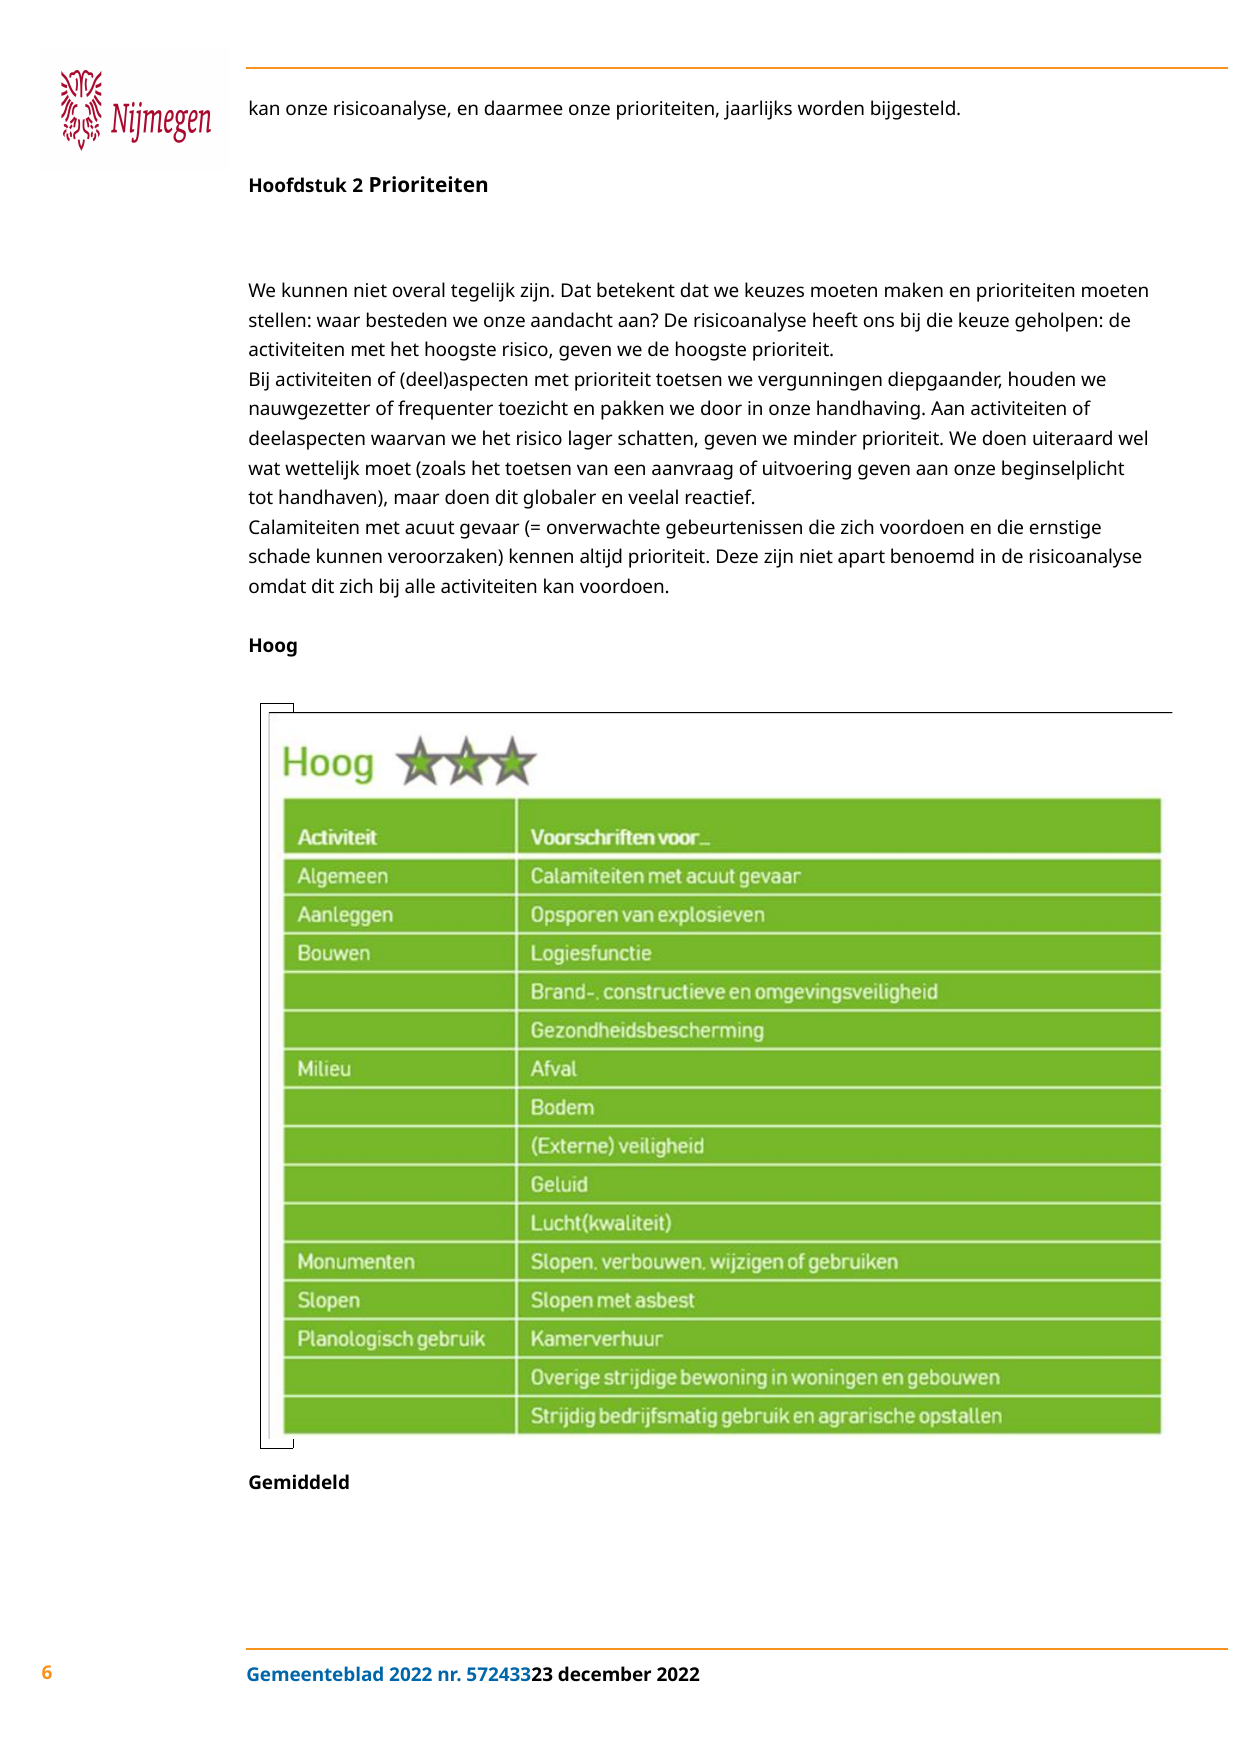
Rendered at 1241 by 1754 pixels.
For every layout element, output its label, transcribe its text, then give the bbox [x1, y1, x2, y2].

text Gemiddeld [248, 1469, 1152, 1495]
text We kunnen niet overal tegelijk zijn. Dat betekent dat we keuzes moeten maken en prioriteiten moeten stellen: waar besteden we onze aandacht aan? De risicoanalyse heeft ons bij die keuze geholpen: de activiteiten met het hoogste risico, geven we de hoogste prioriteit. [248, 277, 1152, 362]
text Hoog [248, 632, 1152, 658]
picture [268, 712, 1173, 1439]
text Bij activiteiten of (deel)aspecten met prioriteit toetsen we vergunningen diepgaander, houden we nauwgezetter of frequenter toezicht en pakken we door in onze handhaving. Aan activiteiten of deelaspecten waarvan we het risico lager schatten, geven we minder prioriteit. We doen uiteraard wel wat wettelijk moet (zoals het toetsen van een aanvraag of uitvoering geven aan onze beginselplicht tot handhaven), maar doen dit globaler en veelal reactief. [248, 366, 1152, 510]
text Calamiteiten met acuut gevaar (= onverwachte gebeurtenissen die zich voordoen en die ernstige schade kunnen veroorzaken) kennen altijd prioriteit. Deze zijn niet apart benoemd in de risicoanalyse omdat dit zich bij alle activiteiten kan voordoen. [248, 514, 1152, 599]
text kan onze risicoanalyse, en daarmee onze prioriteiten, jaarlijks worden bijgesteld. [248, 95, 1152, 121]
picture [41, 47, 231, 172]
text Hoofdstuk 2 Prioriteiten [248, 170, 1152, 198]
